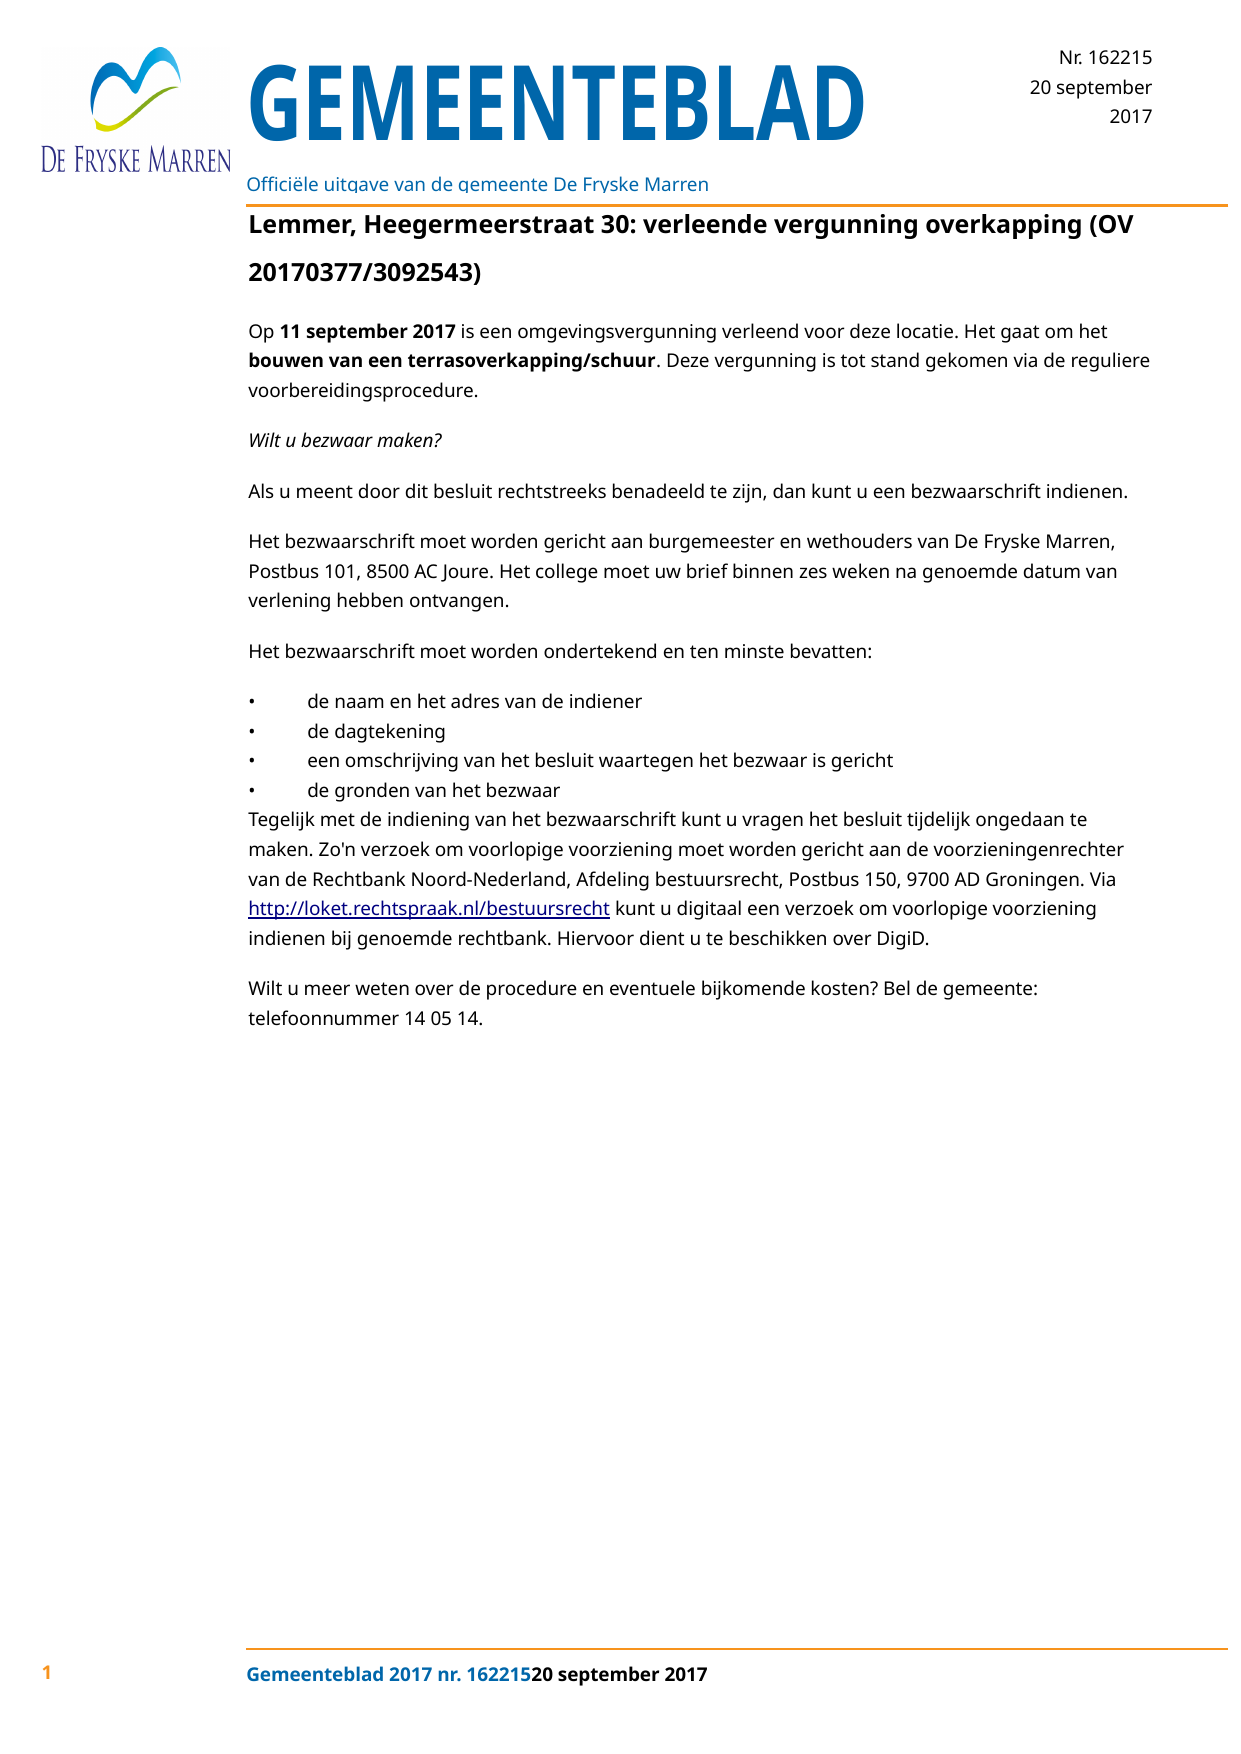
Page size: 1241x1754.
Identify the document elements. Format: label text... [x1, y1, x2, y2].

text Als u meent door dit besluit rechtstreeks benadeeld te zijn, dan kunt u een bezwaarschrift indienen. [248, 478, 1152, 504]
list een omschrijving van het besluit waartegen het bezwaar is gericht [248, 747, 1152, 773]
text Tegelijk met de indiening van het bezwaarschrift kunt u vragen het besluit tijdelijk ongedaan te maken. Zo'n verzoek om voorlopige voorziening moet worden gericht aan de voorzieningenrechter van de Rechtbank Noord-Nederland, Afdeling bestuursrecht, Postbus 150, 9700 AD Groningen. Via http://loket.rechtspraak.nl/bestuursrecht kunt u digitaal een verzoek om voorlopige voorziening indienen bij genoemde rechtbank. Hiervoor dient u te beschikken over DigiD. [248, 807, 1152, 951]
text Wilt u meer weten over de procedure en eventuele bijkomende kosten? Bel de gemeente: telefoonnummer 14 05 14. [248, 975, 1152, 1031]
text Wilt u bezwaar maken? [248, 427, 1152, 453]
list de dagtekening [248, 718, 1152, 744]
picture [41, 47, 231, 172]
text Lemmer, Heegermeerstraat 30: verleende vergunning overkapping (OV 20170377/3092543) [248, 207, 1152, 288]
text Op 11 september 2017 is een omgevingsvergunning verleend voor deze locatie. Het gaat om het bouwen van een terrasoverkapping/schuur. Deze vergunning is tot stand gekomen via de reguliere voorbereidingsprocedure. [248, 318, 1152, 403]
text Het bezwaarschrift moet worden ondertekend en ten minste bevatten: [248, 638, 1152, 664]
list de gronden van het bezwaar [248, 777, 1152, 803]
list de naam en het adres van de indiener [248, 688, 1152, 714]
text Het bezwaarschrift moet worden gericht aan burgemeester en wethouders van De Fryske Marren, Postbus 101, 8500 AC Joure. Het college moet uw brief binnen zes weken na genoemde datum van verlening hebben ontvangen. [248, 528, 1152, 613]
